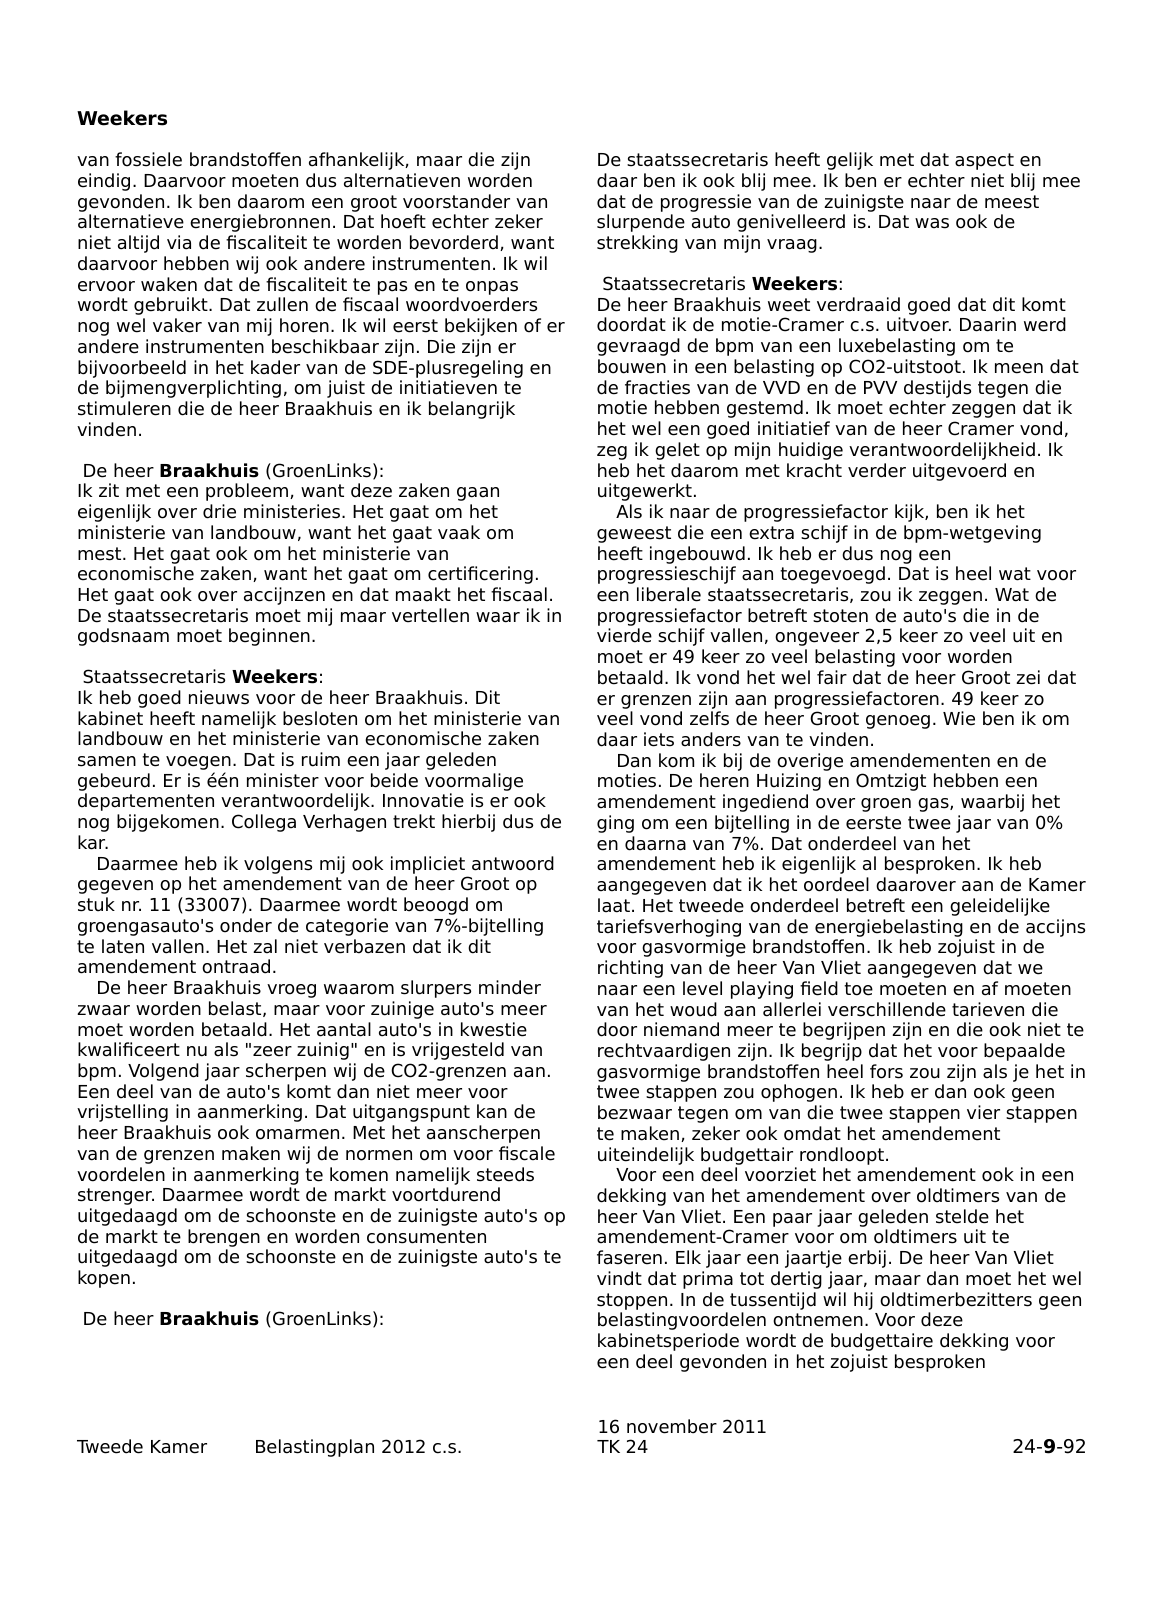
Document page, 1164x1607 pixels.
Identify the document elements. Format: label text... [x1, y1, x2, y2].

text Ik zit met een probleem, want deze zaken gaan eigenlijk over drie ministeries. Het gaat om het ministerie van landbouw, want het gaat vaak om mest. Het gaat ook om het ministerie van economische zaken, want het gaat om certificering. Het gaat ook over accijnzen en dat maakt het fiscaal. De staatssecretaris moet mij maar vertellen waar ik in godsnaam moet beginnen. [77, 481, 567, 647]
text De heer Braakhuis vroeg waarom slurpers minder zwaar worden belast, maar voor zuinige auto's meer moet worden betaald. Het aantal auto's in kwestie kwalificeert nu als "zeer zuinig" en is vrijgesteld van bpm. Volgend jaar scherpen wij de CO2-grenzen aan. Een deel van de auto's komt dan niet meer voor vrijstelling in aanmerking. Dat uitgangspunt kan de heer Braakhuis ook omarmen. Met het aanscherpen van de grenzen maken wij de normen om voor fiscale voordelen in aanmerking te komen namelijk steeds strenger. Daarmee wordt de markt voortdurend uitgedaagd om de schoonste en de zuinigste auto's op de markt te brengen en worden consumenten uitgedaagd om de schoonste en de zuinigste auto's te kopen. [77, 978, 567, 1289]
text Ik heb goed nieuws voor de heer Braakhuis. Dit kabinet heeft namelijk besloten om het ministerie van landbouw en het ministerie van economische zaken samen te voegen. Dat is ruim een jaar geleden gebeurd. Er is één minister voor beide voormalige departementen verantwoordelijk. Innovatie is er ook nog bijgekomen. Collega Verhagen trekt hierbij dus de kar. [77, 688, 567, 853]
text Daarmee heb ik volgens mij ook impliciet antwoord gegeven op het amendement van de heer Groot op stuk nr. 11 (33007). Daarmee wordt beoogd om groengasauto's onder de categorie van 7%-bijtelling te laten vallen. Het zal niet verbazen dat ik dit amendement ontraad. [77, 853, 567, 978]
text De heer Braakhuis (GroenLinks): [77, 1309, 567, 1329]
text Dan kom ik bij de overige amendementen en de moties. De heren Huizing en Omtzigt hebben een amendement ingediend over groen gas, waarbij het ging om een bijtelling in de eerste twee jaar van 0% en daarna van 7%. Dat onderdeel van het amendement heb ik eigenlijk al besproken. Ik heb aangegeven dat ik het oordeel daarover aan de Kamer laat. Het tweede onderdeel betreft een geleidelijke tariefsverhoging van de energiebelasting en de accijns voor gasvormige brandstoffen. Ik heb zojuist in de richting van de heer Van Vliet aangegeven dat we naar een level playing field toe moeten en af moeten van het woud aan allerlei verschillende tarieven die door niemand meer te begrijpen zijn en die ook niet te rechtvaardigen zijn. Ik begrijp dat het voor bepaalde gasvormige brandstoffen heel fors zou zijn als je het in twee stappen zou ophogen. Ik heb er dan ook geen bezwaar tegen om van die twee stappen vier stappen te maken, zeker ook omdat het amendement uiteindelijk budgettair rondloopt. [596, 751, 1087, 1165]
text Voor een deel voorziet het amendement ook in een dekking van het amendement over oldtimers van de heer Van Vliet. Een paar jaar geleden stelde het amendement-Cramer voor om oldtimers uit te faseren. Elk jaar een jaartje erbij. De heer Van Vliet vindt dat prima tot dertig jaar, maar dan moet het wel stoppen. In de tussentijd wil hij oldtimerbezitters geen belastingvoordelen ontnemen. Voor deze kabinetsperiode wordt de budgettaire dekking voor een deel gevonden in het zojuist besproken [596, 1165, 1087, 1372]
text van fossiele brandstoffen afhankelijk, maar die zijn eindig. Daarvoor moeten dus alternatieven worden gevonden. Ik ben daarom een groot voorstander van alternatieve energiebronnen. Dat hoeft echter zeker niet altijd via de fiscaliteit te worden bevorderd, want daarvoor hebben wij ook andere instrumenten. Ik wil ervoor waken dat de fiscaliteit te pas en te onpas wordt gebruikt. Dat zullen de fiscaal woordvoerders nog wel vaker van mij horen. Ik wil eerst bekijken of er andere instrumenten beschikbaar zijn. Die zijn er bijvoorbeeld in het kader van de SDE-plusregeling en de bijmengverplichting, om juist de initiatieven te stimuleren die de heer Braakhuis en ik belangrijk vinden. [77, 150, 567, 440]
text De staatssecretaris heeft gelijk met dat aspect en daar ben ik ook blij mee. Ik ben er echter niet blij mee dat de progressie van de zuinigste naar de meest slurpende auto genivelleerd is. Dat was ook de strekking van mijn vraag. [596, 150, 1087, 254]
text Staatssecretaris Weekers: [77, 667, 567, 688]
text Staatssecretaris Weekers: [596, 274, 1087, 294]
text De heer Braakhuis weet verdraaid goed dat dit komt doordat ik de motie-Cramer c.s. uitvoer. Daarin werd gevraagd de bpm van een luxebelasting om te bouwen in een belasting op CO2-uitstoot. Ik meen dat de fracties van de VVD en de PVV destijds tegen die motie hebben gestemd. Ik moet echter zeggen dat ik het wel een goed initiatief van de heer Cramer vond, zeg ik gelet op mijn huidige verantwoordelijkheid. Ik heb het daarom met kracht verder uitgevoerd en uitgewerkt. [596, 294, 1087, 502]
text Als ik naar de progressiefactor kijk, ben ik het geweest die een extra schijf in de bpm-wetgeving heeft ingebouwd. Ik heb er dus nog een progressieschijf aan toegevoegd. Dat is heel wat voor een liberale staatssecretaris, zou ik zeggen. Wat de progressiefactor betreft stoten de auto's die in de vierde schijf vallen, ongeveer 2,5 keer zo veel uit en moet er 49 keer zo veel belasting voor worden betaald. Ik vond het wel fair dat de heer Groot zei dat er grenzen zijn aan progressiefactoren. 49 keer zo veel vond zelfs de heer Groot genoeg. Wie ben ik om daar iets anders van te vinden. [596, 502, 1087, 751]
text De heer Braakhuis (GroenLinks): [77, 460, 567, 481]
